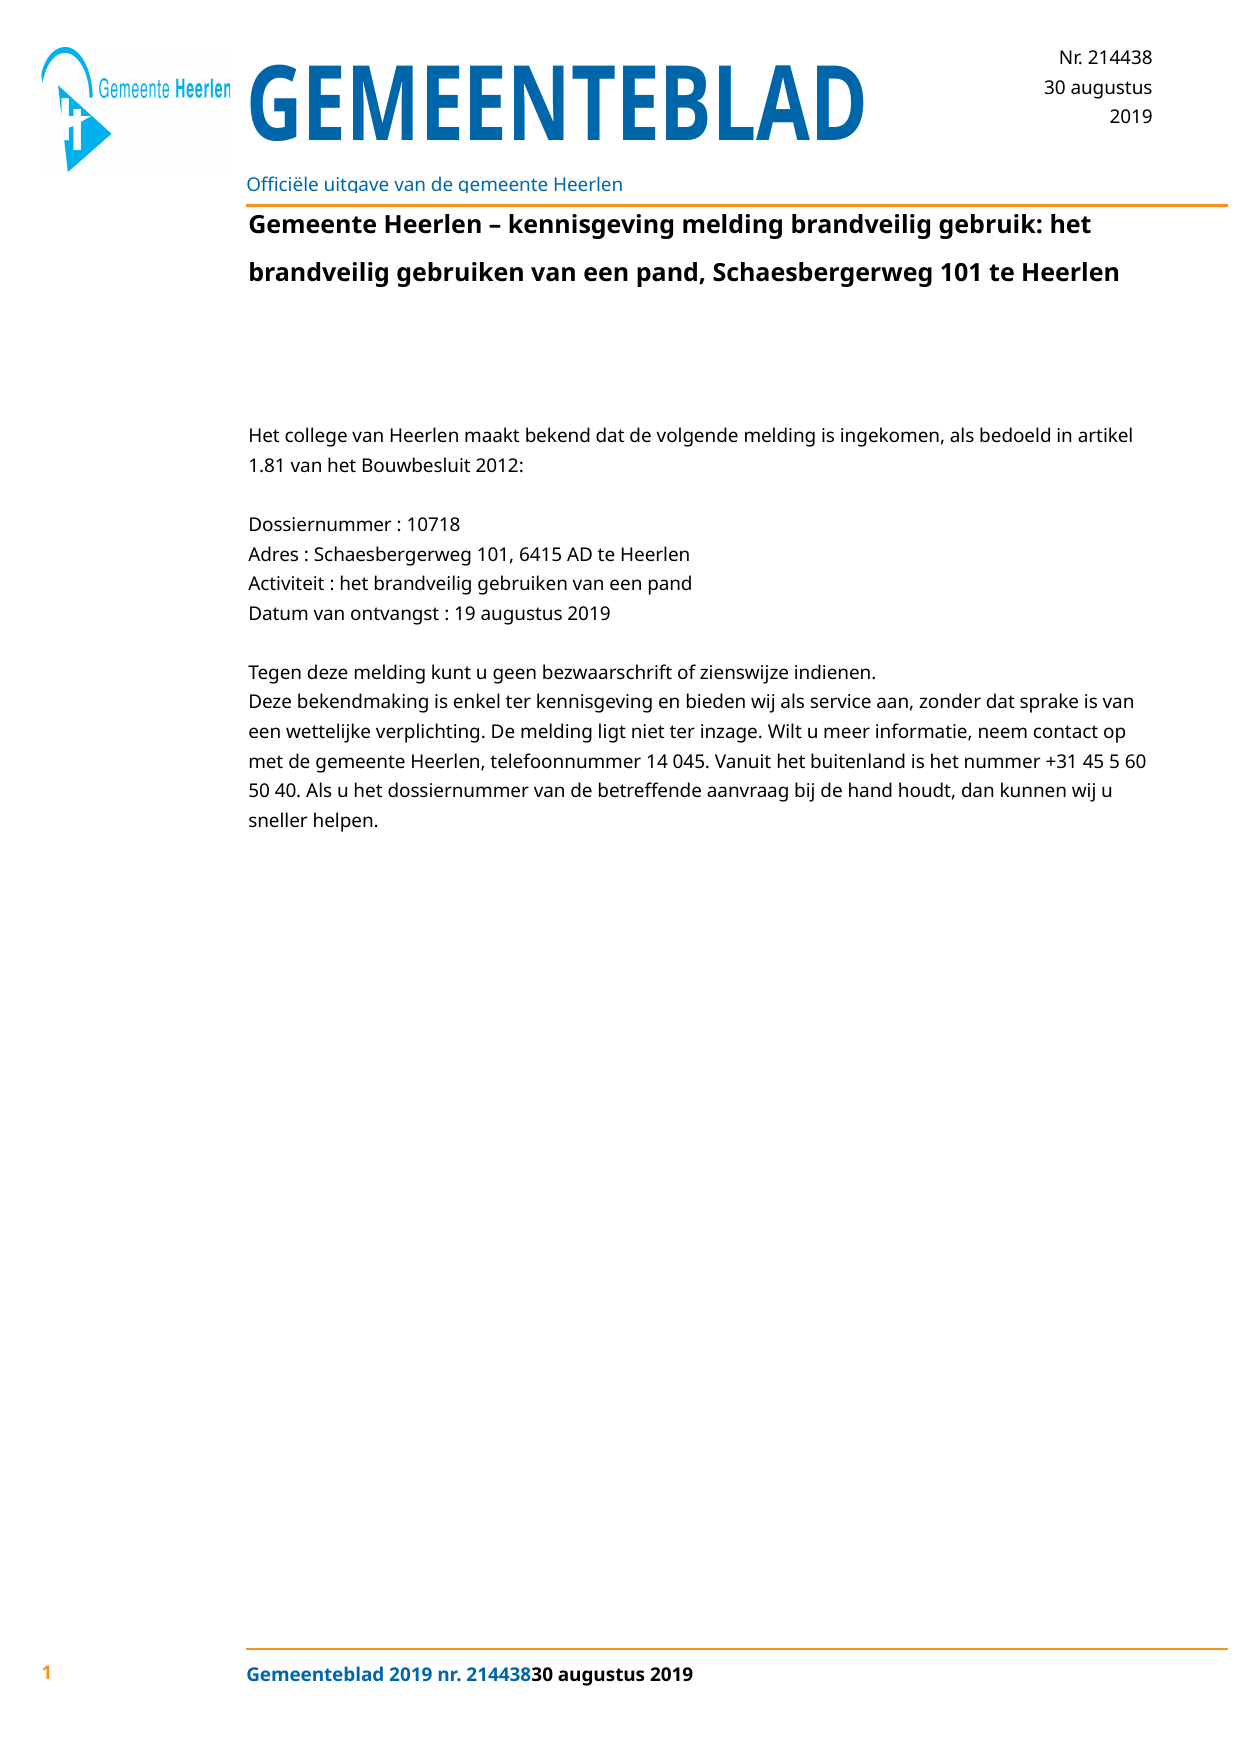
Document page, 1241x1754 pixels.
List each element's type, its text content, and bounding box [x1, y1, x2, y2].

text Het college van Heerlen maakt bekend dat de volgende melding is ingekomen, als bedoeld in artikel 1.81 van het Bouwbesluit 2012: [248, 422, 1152, 478]
picture [41, 47, 231, 172]
text Adres : Schaesbergerweg 101, 6415 AD te Heerlen [248, 541, 1152, 567]
text Tegen deze melding kunt u geen bezwaarschrift of zienswijze indienen. [248, 659, 1152, 685]
picture [41, 47, 58, 70]
text Deze bekendmaking is enkel ter kennisgeving en bieden wij als service aan, zonder dat sprake is van een wettelijke verplichting. De melding ligt niet ter inzage. Wilt u meer informatie, neem contact op met de gemeente Heerlen, telefoonnummer 14 045. Vanuit het buitenland is het nummer +31 45 5 60 50 40. Als u het dossiernummer van de betreffende aanvraag bij de hand houdt, dan kunnen wij u sneller helpen. [248, 689, 1152, 833]
text Activiteit : het brandveilig gebruiken van een pand [248, 570, 1152, 596]
text Dossiernummer : 10718 [248, 511, 1152, 537]
text Datum van ontvangst : 19 augustus 2019 [248, 600, 1152, 626]
text Gemeente Heerlen – kennisgeving melding brandveilig gebruik: het brandveilig gebruiken van een pand, Schaesbergerweg 101 te Heerlen [248, 207, 1152, 288]
